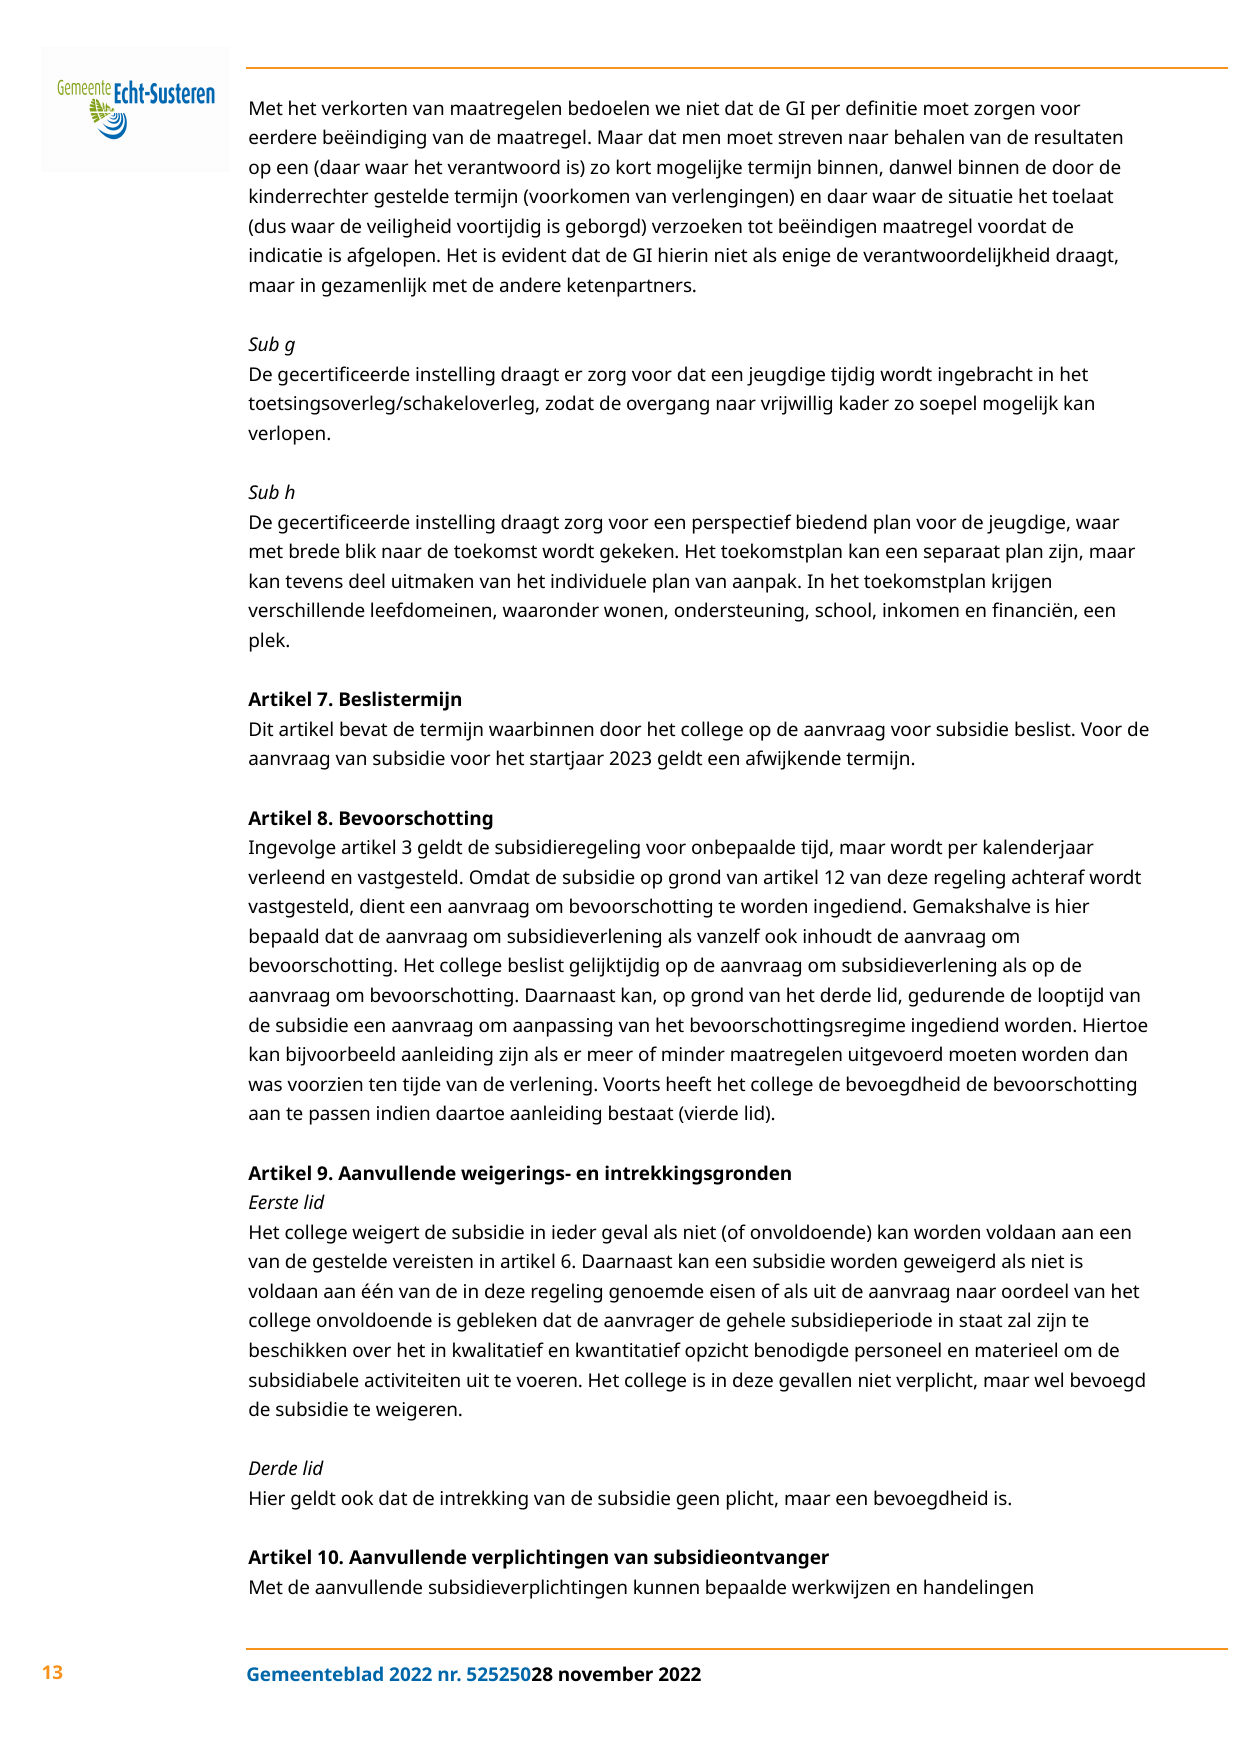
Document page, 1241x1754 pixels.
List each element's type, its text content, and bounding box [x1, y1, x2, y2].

text Eerste lid [248, 1189, 1152, 1215]
text Hier geldt ook dat de intrekking van de subsidie geen plicht, maar een bevoegdheid is. [248, 1485, 1152, 1511]
text Ingevolge artikel 3 geldt de subsidieregeling voor onbepaalde tijd, maar wordt per kalenderjaar verleend en vastgesteld. Omdat de subsidie op grond van artikel 12 van deze regeling achteraf wordt vastgesteld, dient een aanvraag om bevoorschotting te worden ingediend. Gemakshalve is hier bepaald dat de aanvraag om subsidieverlening als vanzelf ook inhoudt de aanvraag om bevoorschotting. Het college beslist gelijktijdig op de aanvraag om subsidieverlening als op de aanvraag om bevoorschotting. Daarnaast kan, op grond van het derde lid, gedurende de looptijd van de subsidie een aanvraag om aanpassing van het bevoorschottingsregime ingediend worden. Hiertoe kan bijvoorbeeld aanleiding zijn als er meer of minder maatregelen uitgevoerd moeten worden dan was voorzien ten tijde van de verlening. Voorts heeft het college de bevoegdheid de bevoorschotting aan te passen indien daartoe aanleiding bestaat (vierde lid). [248, 834, 1152, 1126]
text De gecertificeerde instelling draagt er zorg voor dat een jeugdige tijdig wordt ingebracht in het toetsingsoverleg/schakeloverleg, zodat de overgang naar vrijwillig kader zo soepel mogelijk kan verlopen. [248, 361, 1152, 446]
text Derde lid [248, 1456, 1152, 1481]
text Met de aanvullende subsidieverplichtingen kunnen bepaalde werkwijzen en handelingen [248, 1574, 1152, 1600]
text Artikel 9. Aanvullende weigerings- en intrekkingsgronden [248, 1160, 1152, 1186]
text Sub g [248, 331, 1152, 357]
text Artikel 7. Beslistermijn [248, 686, 1152, 712]
picture [41, 47, 231, 172]
text Artikel 10. Aanvullende verplichtingen van subsidieontvanger [248, 1544, 1152, 1570]
text Het college weigert de subsidie in ieder geval als niet (of onvoldoende) kan worden voldaan aan een van de gestelde vereisten in artikel 6. Daarnaast kan een subsidie worden geweigerd als niet is voldaan aan één van de in deze regeling genoemde eisen of als uit de aanvraag naar oordeel van het college onvoldoende is gebleken dat de aanvrager de gehele subsidieperiode in staat zal zijn te beschikken over het in kwalitatief en kwantitatief opzicht benodigde personeel en materieel om de subsidiabele activiteiten uit te voeren. Het college is in deze gevallen niet verplicht, maar wel bevoegd de subsidie te weigeren. [248, 1219, 1152, 1422]
text Sub h [248, 479, 1152, 505]
text Artikel 8. Bevoorschotting [248, 805, 1152, 831]
text Met het verkorten van maatregelen bedoelen we niet dat de GI per definitie moet zorgen voor eerdere beëindiging van de maatregel. Maar dat men moet streven naar behalen van de resultaten op een (daar waar het verantwoord is) zo kort mogelijke termijn binnen, danwel binnen de door de kinderrechter gestelde termijn (voorkomen van verlengingen) en daar waar de situatie het toelaat (dus waar de veiligheid voortijdig is geborgd) verzoeken tot beëindigen maatregel voordat de indicatie is afgelopen. Het is evident dat de GI hierin niet als enige de verantwoordelijkheid draagt, maar in gezamenlijk met de andere ketenpartners. [248, 95, 1152, 298]
text Dit artikel bevat de termijn waarbinnen door het college op de aanvraag voor subsidie beslist. Voor de aanvraag van subsidie voor het startjaar 2023 geldt een afwijkende termijn. [248, 716, 1152, 771]
text De gecertificeerde instelling draagt zorg voor een perspectief biedend plan voor de jeugdige, waar met brede blik naar de toekomst wordt gekeken. Het toekomstplan kan een separaat plan zijn, maar kan tevens deel uitmaken van het individuele plan van aanpak. In het toekomstplan krijgen verschillende leefdomeinen, waaronder wonen, ondersteuning, school, inkomen en financiën, een plek. [248, 509, 1152, 653]
